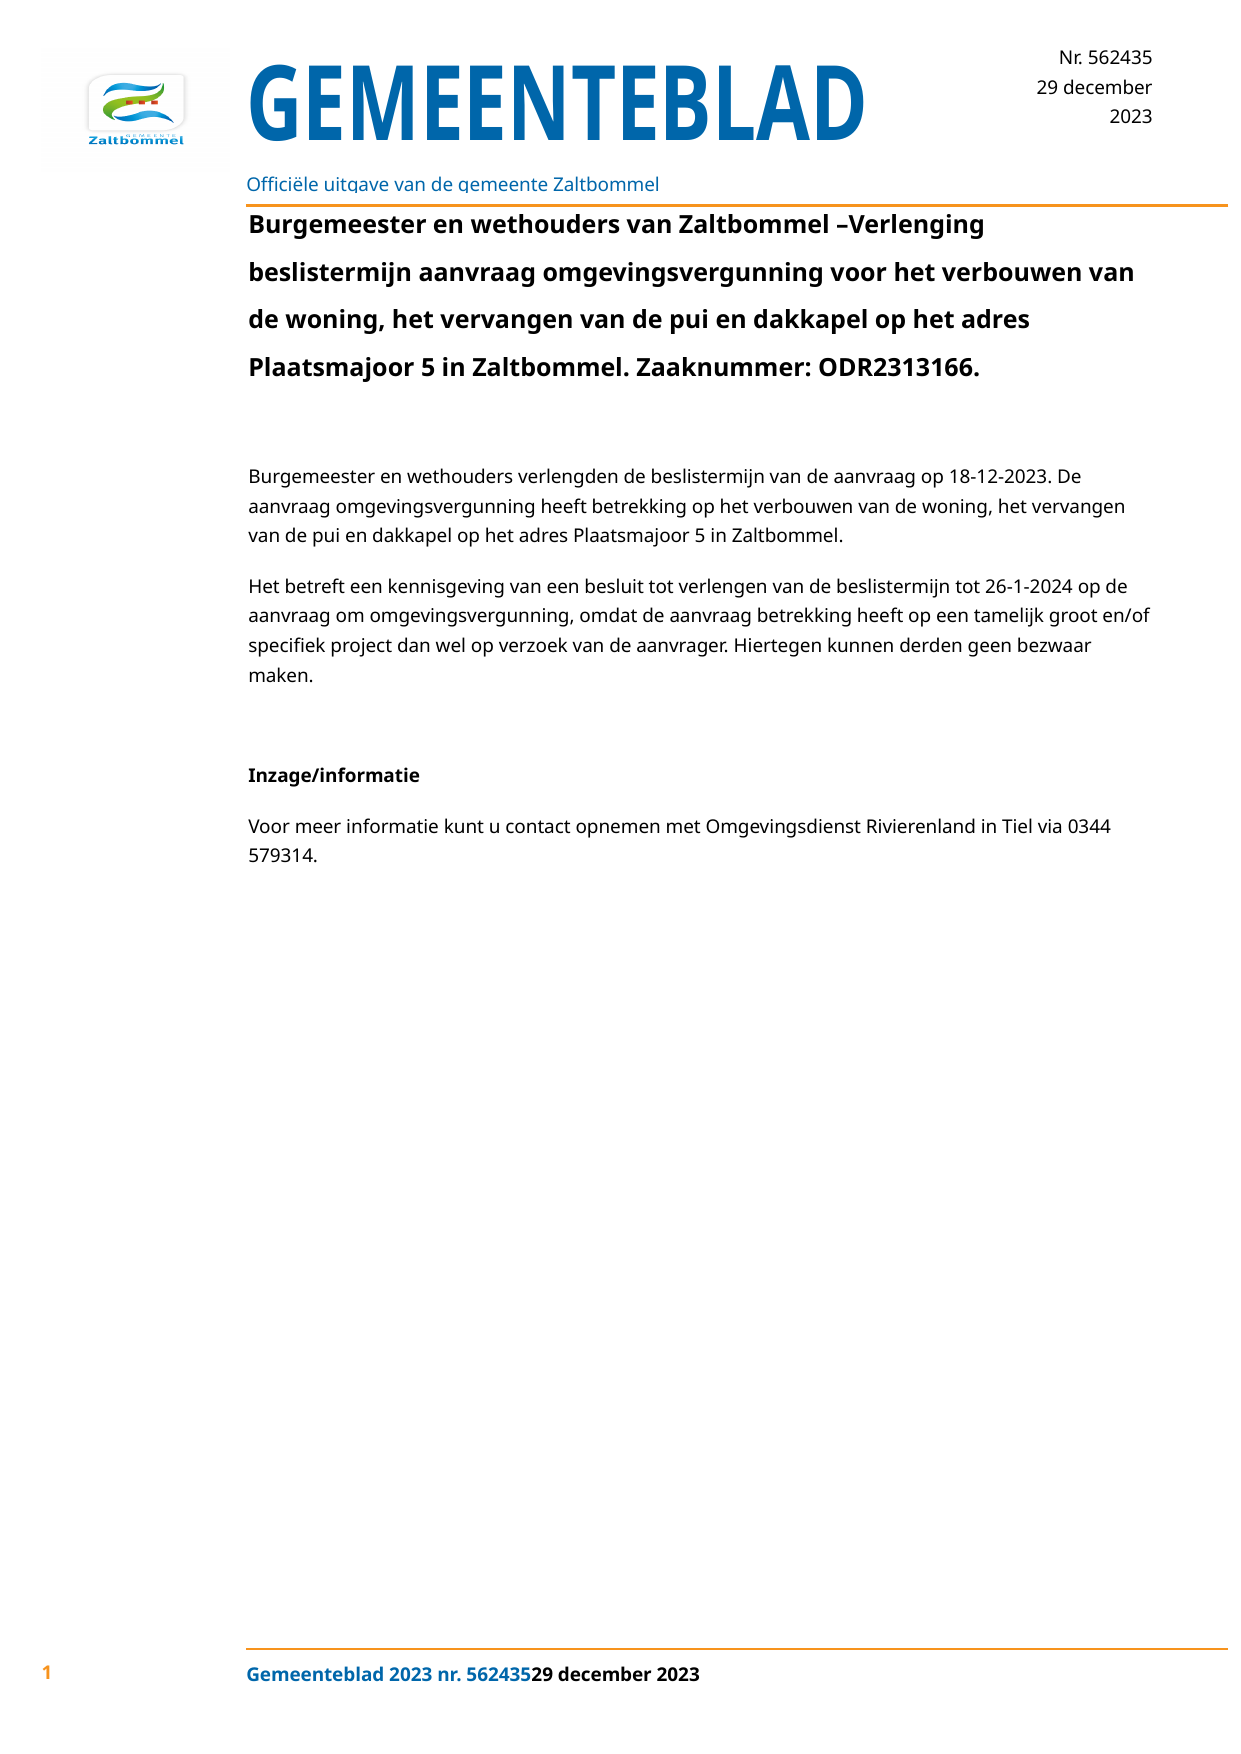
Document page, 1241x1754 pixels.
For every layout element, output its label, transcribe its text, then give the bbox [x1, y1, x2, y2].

text Burgemeester en wethouders van Zaltbommel –Verlenging beslistermijn aanvraag omgevingsvergunning voor het verbouwen van de woning, het vervangen van de pui en dakkapel op het adres Plaatsmajoor 5 in Zaltbommel. Zaaknummer: ODR2313166. [248, 207, 1152, 384]
text Voor meer informatie kunt u contact opnemen met Omgevingsdienst Rivierenland in Tiel via 0344 579314. [248, 813, 1152, 868]
text Het betreft een kennisgeving van een besluit tot verlengen van de beslistermijn tot 26-1-2024 op de aanvraag om omgevingsvergunning, omdat de aanvraag betrekking heeft op een tamelijk groot en/of specifiek project dan wel op verzoek van de aanvrager. Hiertegen kunnen derden geen bezwaar maken. [248, 573, 1152, 688]
text Inzage/informatie [248, 763, 1152, 788]
text Burgemeester en wethouders verlengden de beslistermijn van de aanvraag op 18-12-2023. De aanvraag omgevingsvergunning heeft betrekking op het verbouwen van de woning, het vervangen van de pui en dakkapel op het adres Plaatsmajoor 5 in Zaltbommel. [248, 463, 1152, 548]
picture [41, 47, 231, 172]
